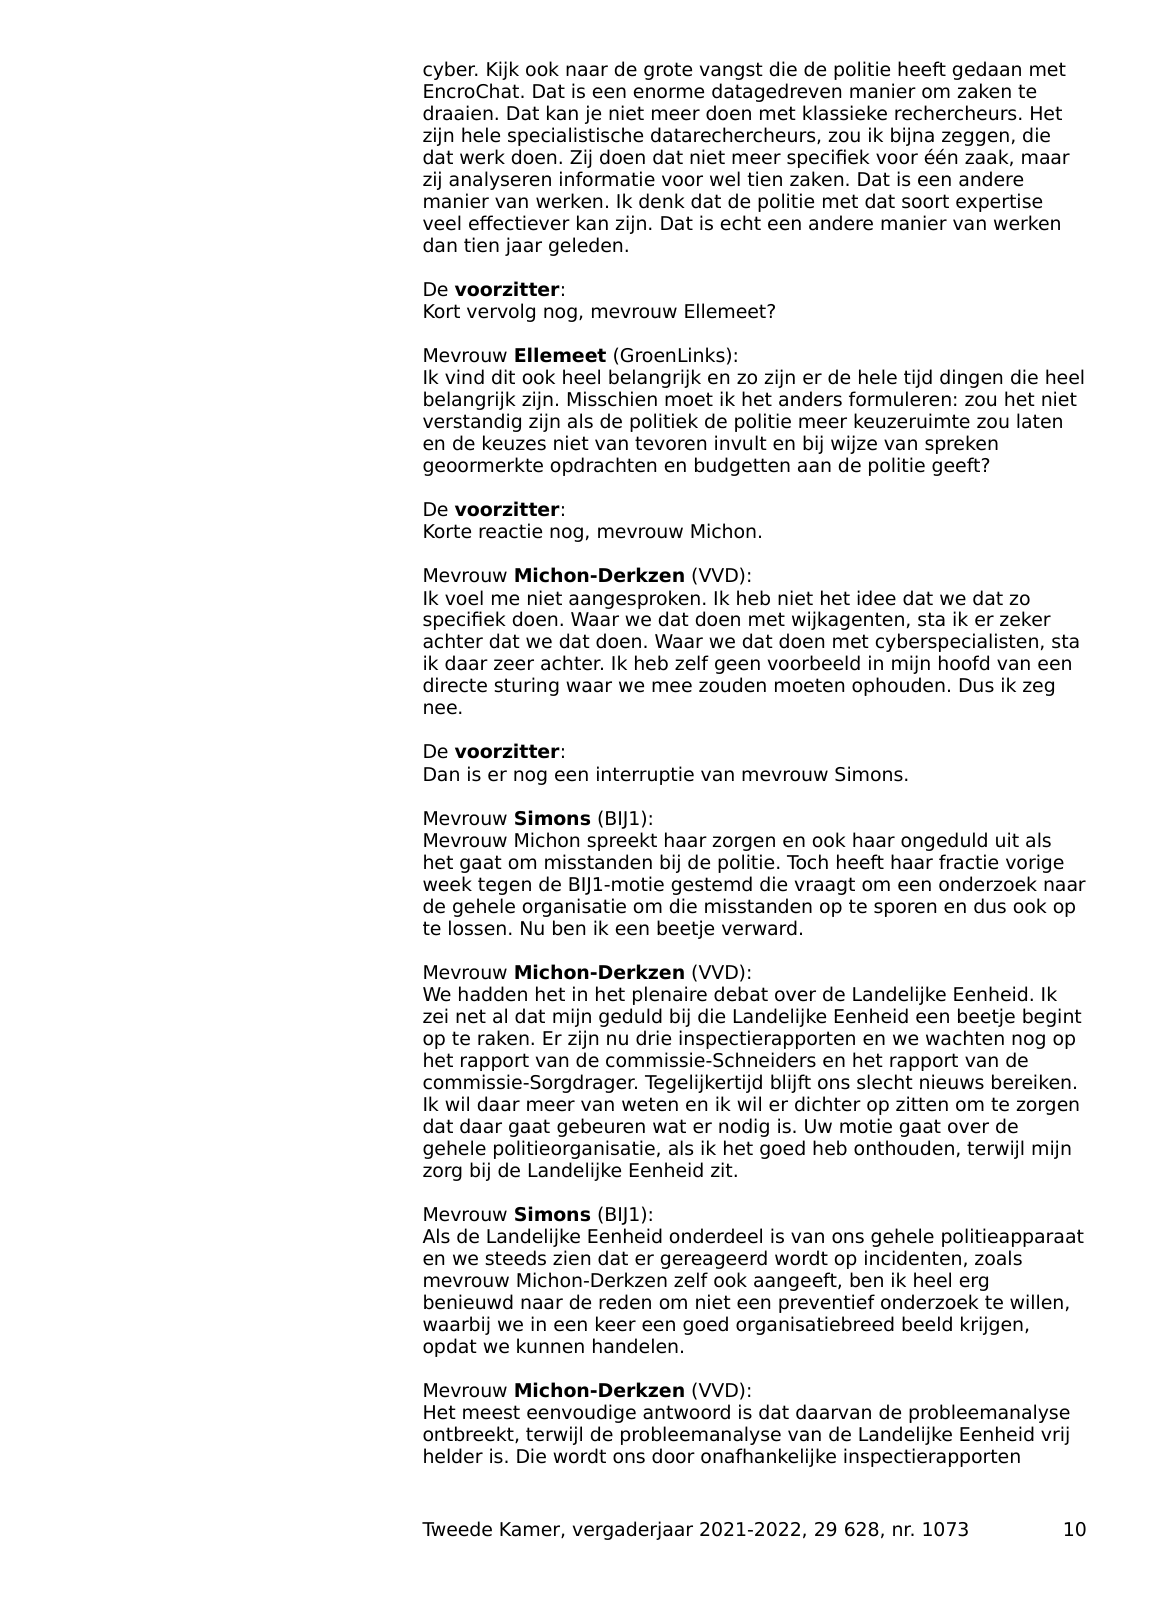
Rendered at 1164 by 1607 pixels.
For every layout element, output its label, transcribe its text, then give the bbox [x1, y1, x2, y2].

text Mevrouw Michon-Derkzen (VVD): [422, 1380, 1087, 1402]
text cyber. Kijk ook naar de grote vangst die de politie heeft gedaan met EncroChat. Dat is een enorme datagedreven manier om zaken te draaien. Dat kan je niet meer doen met klassieke rechercheurs. Het zijn hele specialistische datarechercheurs, zou ik bijna zeggen, die dat werk doen. Zij doen dat niet meer specifiek voor één zaak, maar zij analyseren informatie voor wel tien zaken. Dat is een andere manier van werken. Ik denk dat de politie met dat soort expertise veel effectiever kan zijn. Dat is echt een andere manier van werken dan tien jaar geleden. [422, 59, 1087, 257]
text Mevrouw Ellemeet (GroenLinks): [422, 345, 1087, 367]
text Mevrouw Michon-Derkzen (VVD): [422, 565, 1087, 587]
text Mevrouw Michon spreekt haar zorgen en ook haar ongeduld uit als het gaat om misstanden bij de politie. Toch heeft haar fractie vorige week tegen de BIJ1-motie gestemd die vraagt om een onderzoek naar de gehele organisatie om die misstanden op te sporen en dus ook op te lossen. Nu ben ik een beetje verward. [422, 829, 1087, 939]
text Mevrouw Simons (BIJ1): [422, 1204, 1087, 1226]
text De voorzitter: [422, 741, 1087, 763]
text Kort vervolg nog, mevrouw Ellemeet? [422, 301, 1087, 323]
text Korte reactie nog, mevrouw Michon. [422, 521, 1087, 543]
text Ik voel me niet aangesproken. Ik heb niet het idee dat we dat zo specifiek doen. Waar we dat doen met wijkagenten, sta ik er zeker achter dat we dat doen. Waar we dat doen met cyberspecialisten, sta ik daar zeer achter. Ik heb zelf geen voorbeeld in mijn hoofd van een directe sturing waar we mee zouden moeten ophouden. Dus ik zeg nee. [422, 587, 1087, 719]
text Mevrouw Simons (BIJ1): [422, 808, 1087, 829]
text Mevrouw Michon-Derkzen (VVD): [422, 962, 1087, 984]
text Als de Landelijke Eenheid onderdeel is van ons gehele politieapparaat en we steeds zien dat er gereageerd wordt op incidenten, zoals mevrouw Michon-Derkzen zelf ook aangeeft, ben ik heel erg benieuwd naar de reden om niet een preventief onderzoek te willen, waarbij we in een keer een goed organisatiebreed beeld krijgen, opdat we kunnen handelen. [422, 1226, 1087, 1357]
text Ik vind dit ook heel belangrijk en zo zijn er de hele tijd dingen die heel belangrijk zijn. Misschien moet ik het anders formuleren: zou het niet verstandig zijn als de politiek de politie meer keuzeruimte zou laten en de keuzes niet van tevoren invult en bij wijze van spreken geoormerkte opdrachten en budgetten aan de politie geeft? [422, 367, 1087, 477]
text De voorzitter: [422, 499, 1087, 521]
text De voorzitter: [422, 279, 1087, 301]
text Dan is er nog een interruptie van mevrouw Simons. [422, 763, 1087, 785]
text We hadden het in het plenaire debat over de Landelijke Eenheid. Ik zei net al dat mijn geduld bij die Landelijke Eenheid een beetje begint op te raken. Er zijn nu drie inspectierapporten en we wachten nog op het rapport van de commissie-Schneiders en het rapport van de commissie-Sorgdrager. Tegelijkertijd blijft ons slecht nieuws bereiken. Ik wil daar meer van weten en ik wil er dichter op zitten om te zorgen dat daar gaat gebeuren wat er nodig is. Uw motie gaat over de gehele politieorganisatie, als ik het goed heb onthouden, terwijl mijn zorg bij de Landelijke Eenheid zit. [422, 984, 1087, 1181]
text Het meest eenvoudige antwoord is dat daarvan de probleemanalyse ontbreekt, terwijl de probleemanalyse van de Landelijke Eenheid vrij helder is. Die wordt ons door onafhankelijke inspectierapporten [422, 1402, 1087, 1468]
